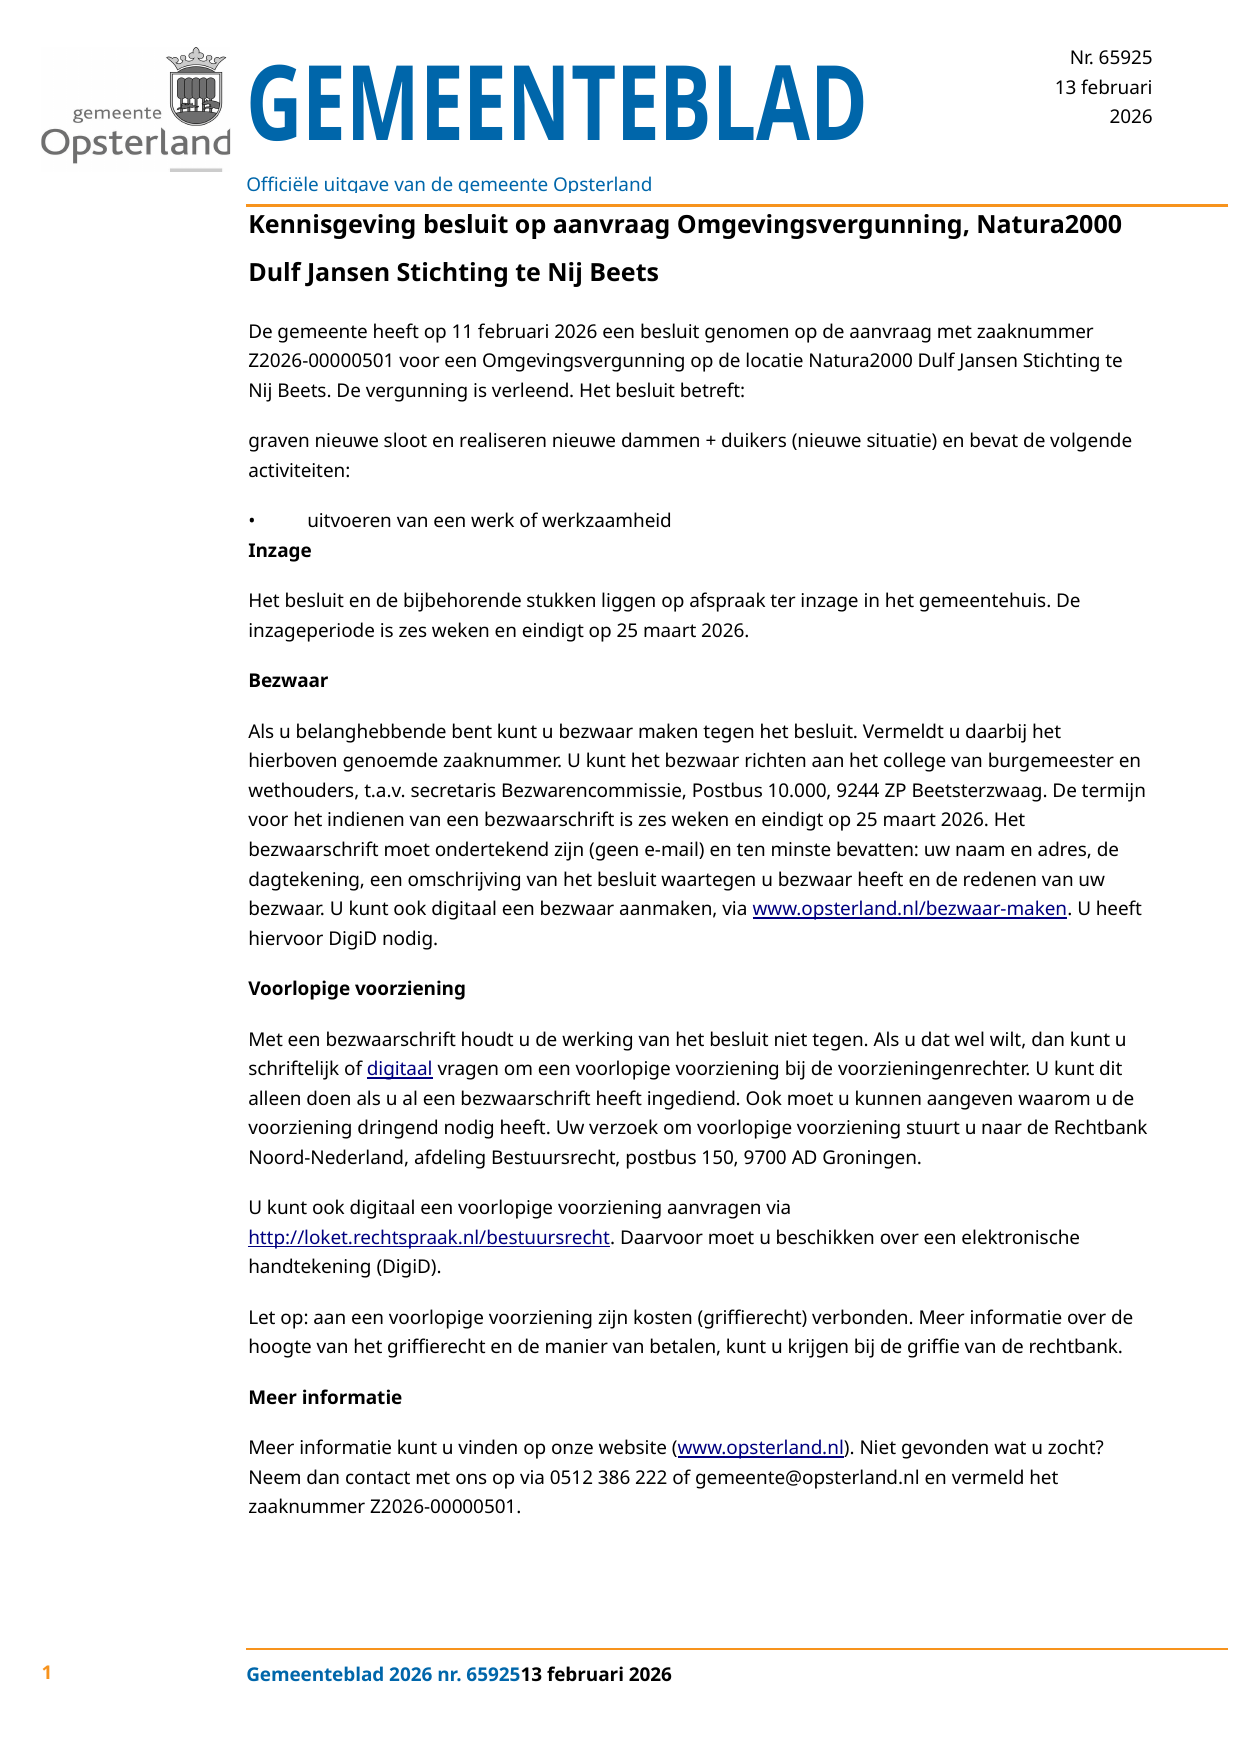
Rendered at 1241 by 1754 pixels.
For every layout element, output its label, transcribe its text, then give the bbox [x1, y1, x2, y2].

picture [41, 47, 231, 172]
text Voorlopige voorziening [248, 975, 1152, 1001]
text Meer informatie kunt u vinden op onze website (www.opsterland.nl). Niet gevonden wat u zocht? Neem dan contact met ons op via 0512 386 222 of gemeente@opsterland.nl en vermeld het zaaknummer Z2026-00000501. [248, 1434, 1152, 1519]
text Het besluit en de bijbehorende stukken liggen op afspraak ter inzage in het gemeentehuis. De inzageperiode is zes weken en eindigt op 25 maart 2026. [248, 587, 1152, 643]
text Meer informatie [248, 1384, 1152, 1410]
text Kennisgeving besluit op aanvraag Omgevingsvergunning, Natura2000 Dulf Jansen Stichting te Nij Beets [248, 207, 1152, 288]
text Als u belanghebbende bent kunt u bezwaar maken tegen het besluit. Vermeldt u daarbij het hierboven genoemde zaaknummer. U kunt het bezwaar richten aan het college van burgemeester en wethouders, t.a.v. secretaris Bezwarencommissie, Postbus 10.000, 9244 ZP Beetsterzwaag. De termijn voor het indienen van een bezwaarschrift is zes weken en eindigt op 25 maart 2026. Het bezwaarschrift moet ondertekend zijn (geen e-mail) en ten minste bevatten: uw naam en adres, de dagtekening, een omschrijving van het besluit waartegen u bezwaar heeft en de redenen van uw bezwaar. U kunt ook digitaal een bezwaar aanmaken, via www.opsterland.nl/bezwaar-maken. U heeft hiervoor DigiD nodig. [248, 718, 1152, 951]
text Bezwaar [248, 667, 1152, 693]
text Let op: aan een voorlopige voorziening zijn kosten (griffierecht) verbonden. Meer informatie over de hoogte van het griffierecht en de manier van betalen, kunt u krijgen bij de griffie van de rechtbank. [248, 1304, 1152, 1359]
text De gemeente heeft op 11 februari 2026 een besluit genomen op de aanvraag met zaaknummer Z2026-00000501 voor een Omgevingsvergunning op de locatie Natura2000 Dulf Jansen Stichting te Nij Beets. De vergunning is verleend. Het besluit betreft: [248, 318, 1152, 403]
text graven nieuwe sloot en realiseren nieuwe dammen + duikers (nieuwe situatie) en bevat de volgende activiteiten: [248, 427, 1152, 483]
text U kunt ook digitaal een voorlopige voorziening aanvragen via http://loket.rechtspraak.nl/bestuursrecht. Daarvoor moet u beschikken over een elektronische handtekening (DigiD). [248, 1194, 1152, 1279]
list uitvoeren van een werk of werkzaamheid [248, 507, 1152, 533]
text Inzage [248, 537, 1152, 563]
text Met een bezwaarschrift houdt u de werking van het besluit niet tegen. Als u dat wel wilt, dan kunt u schriftelijk of digitaal vragen om een voorlopige voorziening bij de voorzieningenrechter. U kunt dit alleen doen als u al een bezwaarschrift heeft ingediend. Ook moet u kunnen aangeven waarom u de voorziening dringend nodig heeft. Uw verzoek om voorlopige voorziening stuurt u naar de Rechtbank Noord-Nederland, afdeling Bestuursrecht, postbus 150, 9700 AD Groningen. [248, 1026, 1152, 1170]
